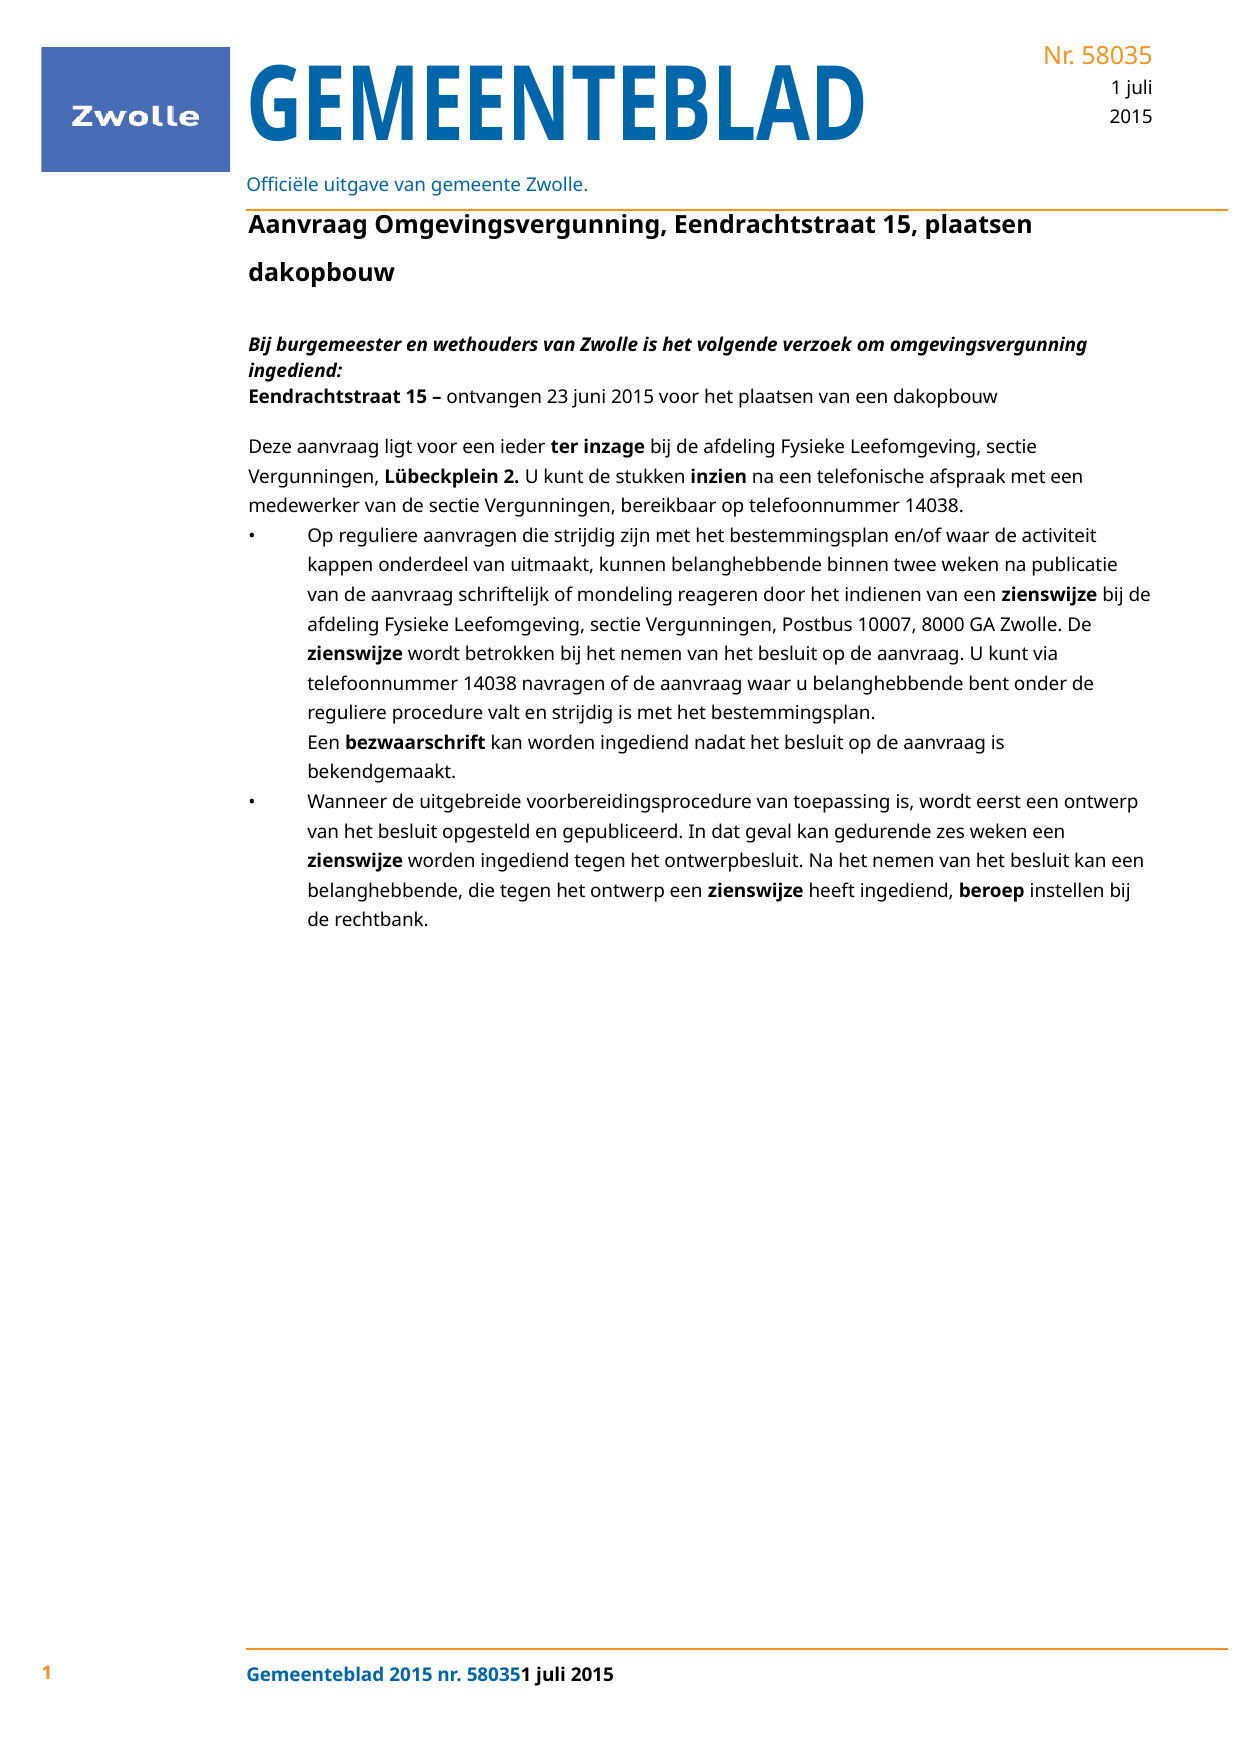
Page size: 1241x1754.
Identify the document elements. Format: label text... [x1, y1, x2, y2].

list Een bezwaarschrift kan worden ingediend nadat het besluit op de aanvraag is bekendgemaakt. [248, 729, 1152, 784]
text Aanvraag Omgevingsvergunning, Eendrachtstraat 15, plaatsen dakopbouw [248, 211, 1152, 288]
picture [41, 47, 231, 172]
text Deze aanvraag ligt voor een ieder ter inzage bij de afdeling Fysieke Leefomgeving, sectie Vergunningen, Lübeckplein 2. U kunt de stukken inzien na een telefonische afspraak met een medewerker van de sectie Vergunningen, bereikbaar op telefoonnummer 14038. [248, 433, 1152, 518]
text Bij burgemeester en wethouders van Zwolle is het volgende verzoek om omgevingsvergunning ingediend: [248, 331, 1152, 383]
text Eendrachtstraat 15 – ontvangen 23 juni 2015 voor het plaatsen van een dakopbouw [248, 383, 1152, 409]
list Wanneer de uitgebreide voorbereidingsprocedure van toepassing is, wordt eerst een ontwerp van het besluit opgesteld en gepubliceerd. In dat geval kan gedurende zes weken een zienswijze worden ingediend tegen het ontwerpbesluit. Na het nemen van het besluit kan een belanghebbende, die tegen het ontwerp een zienswijze heeft ingediend, beroep instellen bij de rechtbank. [248, 788, 1152, 932]
list Op reguliere aanvragen die strijdig zijn met het bestemmingsplan en/of waar de activiteit kappen onderdeel van uitmaakt, kunnen belanghebbende binnen twee weken na publicatie van de aanvraag schriftelijk of mondeling reageren door het indienen van een zienswijze bij de afdeling Fysieke Leefomgeving, sectie Vergunningen, Postbus 10007, 8000 GA Zwolle. De zienswijze wordt betrokken bij het nemen van het besluit op de aanvraag. U kunt via telefoonnummer 14038 navragen of de aanvraag waar u belanghebbende bent onder de reguliere procedure valt en strijdig is met het bestemmingsplan. [248, 522, 1152, 725]
